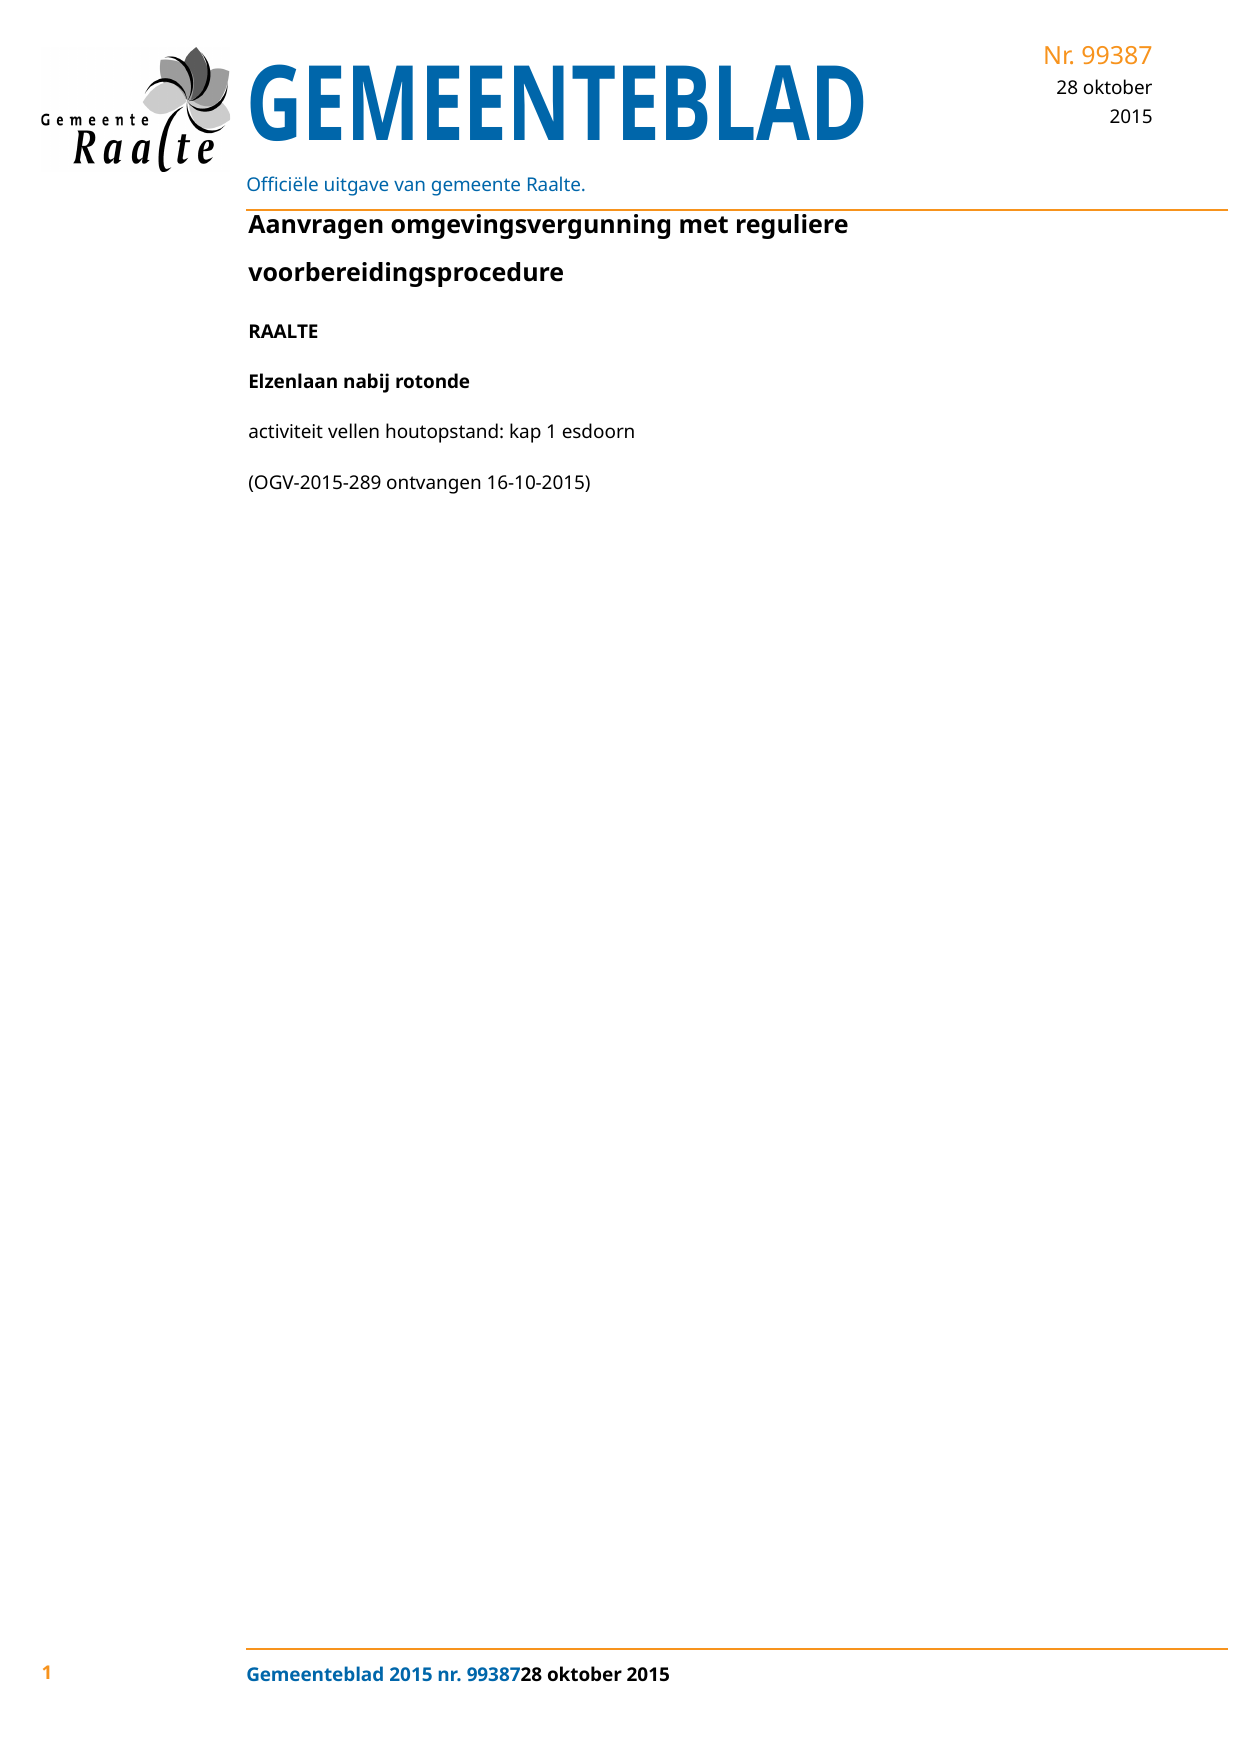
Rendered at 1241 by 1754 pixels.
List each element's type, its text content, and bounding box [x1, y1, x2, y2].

text Elzenlaan nabij rotonde [248, 368, 1152, 394]
text activiteit vellen houtopstand: kap 1 esdoorn [248, 419, 1152, 444]
text Aanvragen omgevingsvergunning met reguliere voorbereidingsprocedure [248, 211, 1152, 288]
picture [41, 47, 231, 172]
text RAALTE [248, 318, 1152, 344]
text (OGV-2015-289 ontvangen 16-10-2015) [248, 469, 1152, 495]
